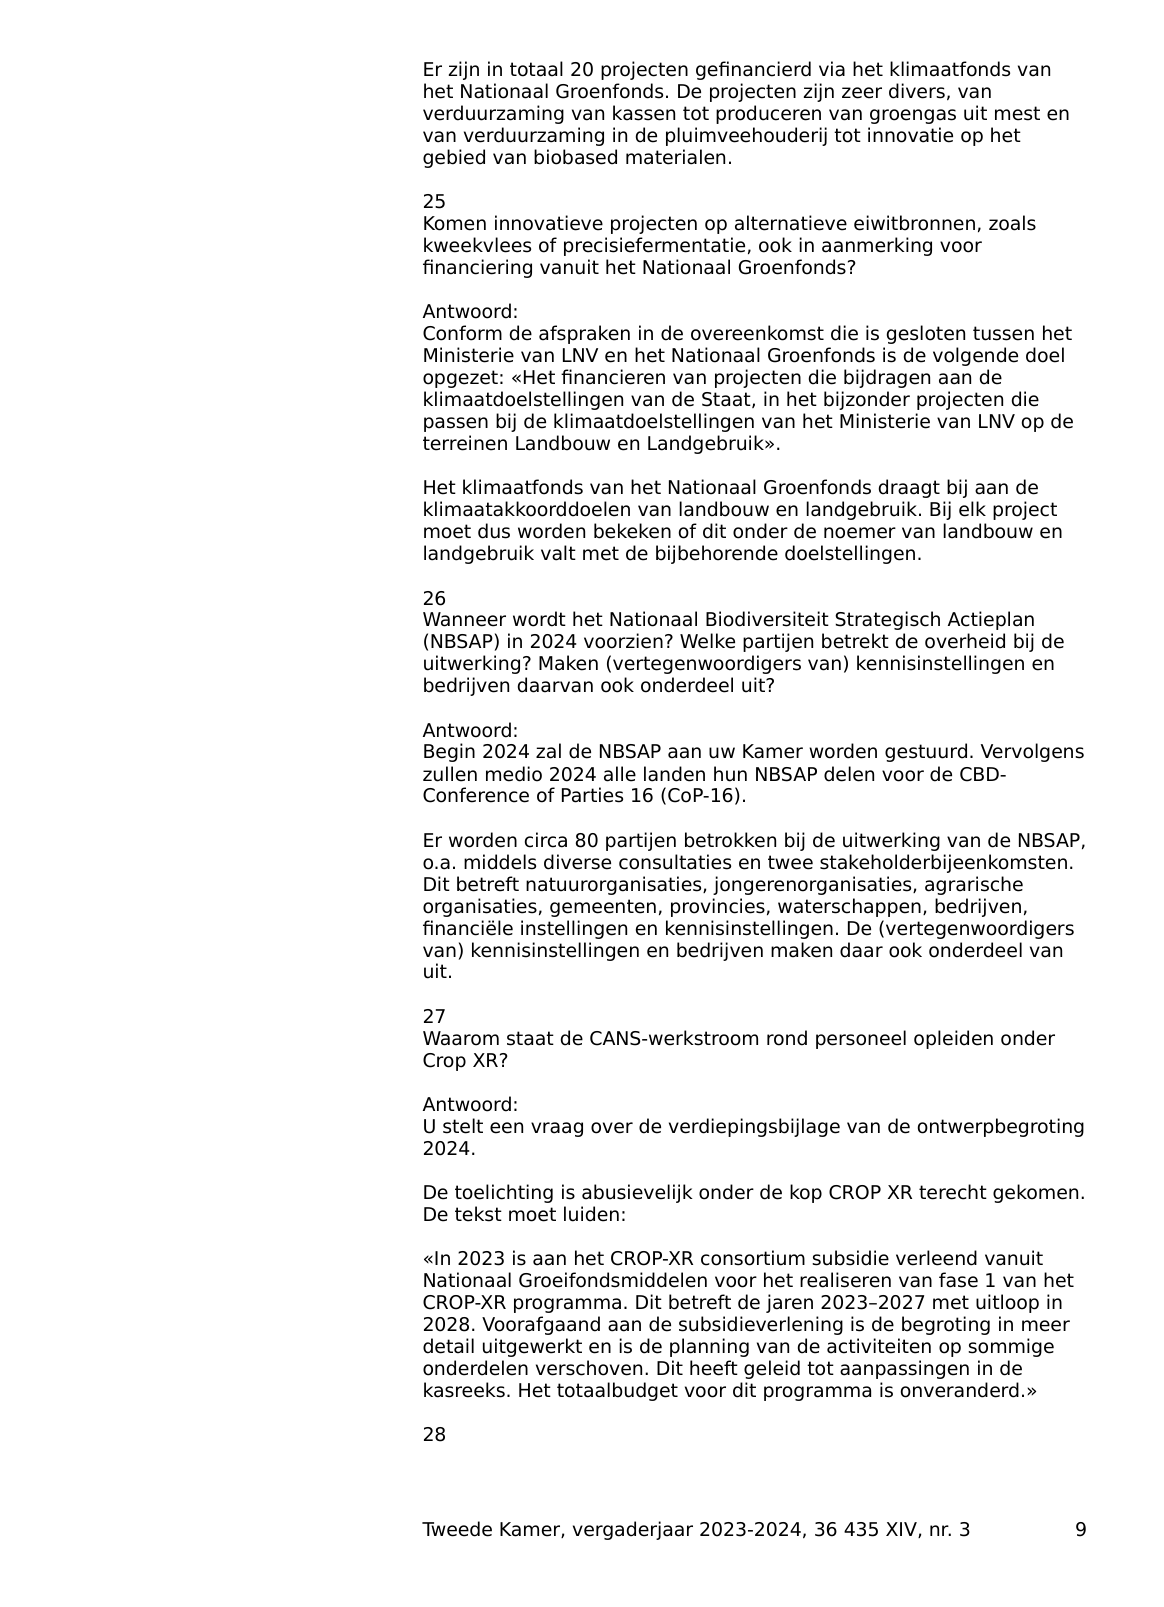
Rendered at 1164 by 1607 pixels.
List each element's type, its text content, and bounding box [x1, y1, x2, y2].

text Antwoord: [422, 719, 1087, 741]
text Antwoord: [422, 1094, 1087, 1116]
text Er worden circa 80 partijen betrokken bij de uitwerking van de NBSAP, o.a. middels diverse consultaties en twee stakeholderbijeenkomsten. Dit betreft natuurorganisaties, jongerenorganisaties, agrarische organisaties, gemeenten, provincies, waterschappen, bedrijven, financiële instellingen en kennisinstellingen. De (vertegenwoordigers van) kennisinstellingen en bedrijven maken daar ook onderdeel van uit. [422, 829, 1087, 983]
text Er zijn in totaal 20 projecten gefinancierd via het klimaatfonds van het Nationaal Groenfonds. De projecten zijn zeer divers, van verduurzaming van kassen tot produceren van groengas uit mest en van verduurzaming in de pluimveehouderij tot innovatie op het gebied van biobased materialen. [422, 59, 1087, 169]
text Waarom staat de CANS-werkstroom rond personeel opleiden onder Crop XR? [422, 1028, 1087, 1072]
text Komen innovatieve projecten op alternatieve eiwitbronnen, zoals kweekvlees of precisiefermentatie, ook in aanmerking voor financiering vanuit het Nationaal Groenfonds? [422, 213, 1087, 279]
text Begin 2024 zal de NBSAP aan uw Kamer worden gestuurd. Vervolgens zullen medio 2024 alle landen hun NBSAP delen voor de CBD-Conference of Parties 16 (CoP-16). [422, 741, 1087, 807]
text Conform de afspraken in de overeenkomst die is gesloten tussen het Ministerie van LNV en het Nationaal Groenfonds is de volgende doel opgezet: «Het financieren van projecten die bijdragen aan de klimaatdoelstellingen van de Staat, in het bijzonder projecten die passen bij de klimaatdoelstellingen van het Ministerie van LNV op de terreinen Landbouw en Landgebruik». [422, 323, 1087, 455]
text Antwoord: [422, 301, 1087, 323]
text De toelichting is abusievelijk onder de kop CROP XR terecht gekomen. De tekst moet luiden: [422, 1182, 1087, 1226]
text 27 [422, 1006, 1087, 1028]
text U stelt een vraag over de verdiepingsbijlage van de ontwerpbegroting 2024. [422, 1116, 1087, 1160]
text 28 [422, 1424, 1087, 1446]
text 25 [422, 191, 1087, 213]
text «In 2023 is aan het CROP-XR consortium subsidie verleend vanuit Nationaal Groeifondsmiddelen voor het realiseren van fase 1 van het CROP-XR programma. Dit betreft de jaren 2023–2027 met uitloop in 2028. Voorafgaand aan de subsidieverlening is de begroting in meer detail uitgewerkt en is de planning van de activiteiten op sommige onderdelen verschoven. Dit heeft geleid tot aanpassingen in de kasreeks. Het totaalbudget voor dit programma is onveranderd.» [422, 1248, 1087, 1402]
text Het klimaatfonds van het Nationaal Groenfonds draagt bij aan de klimaatakkoorddoelen van landbouw en landgebruik. Bij elk project moet dus worden bekeken of dit onder de noemer van landbouw en landgebruik valt met de bijbehorende doelstellingen. [422, 477, 1087, 565]
text 26 [422, 587, 1087, 609]
text Wanneer wordt het Nationaal Biodiversiteit Strategisch Actieplan (NBSAP) in 2024 voorzien? Welke partijen betrekt de overheid bij de uitwerking? Maken (vertegenwoordigers van) kennisinstellingen en bedrijven daarvan ook onderdeel uit? [422, 609, 1087, 697]
